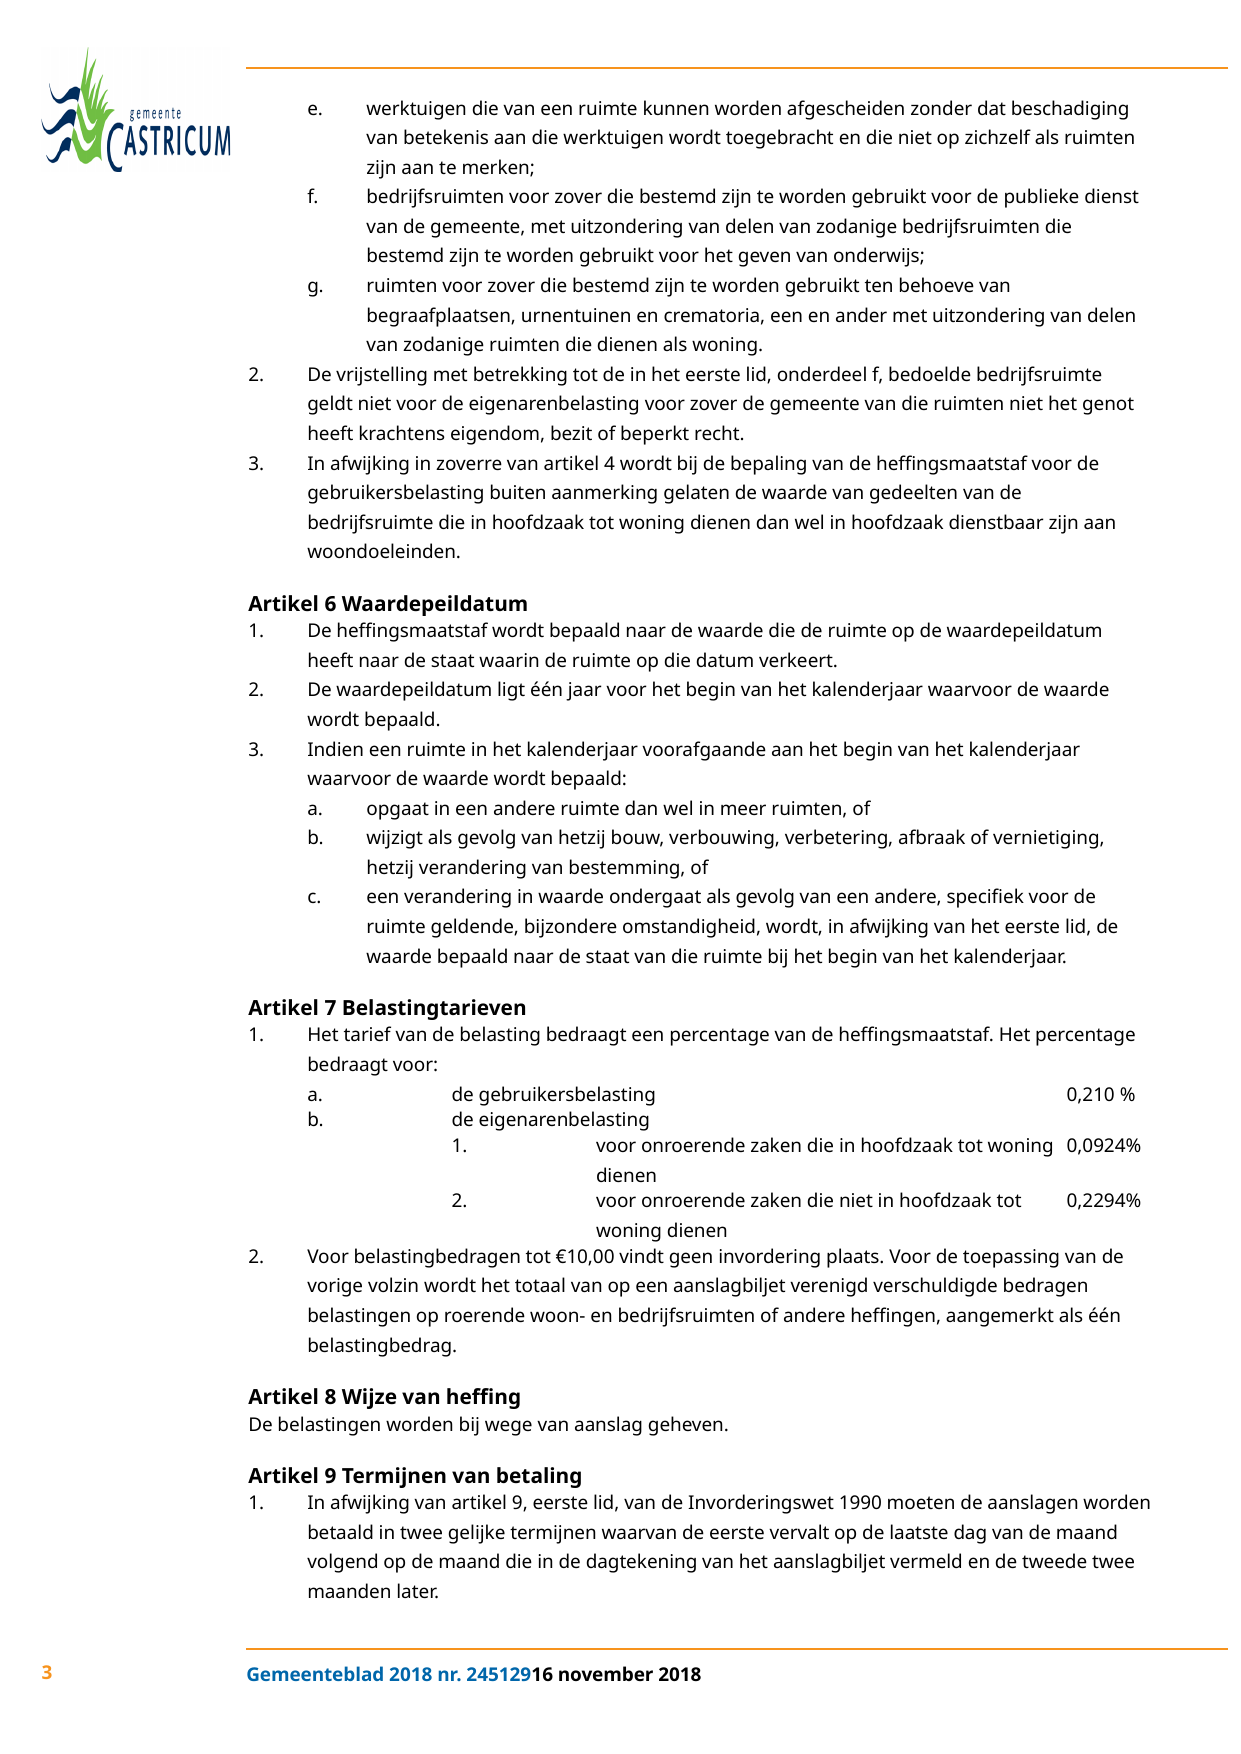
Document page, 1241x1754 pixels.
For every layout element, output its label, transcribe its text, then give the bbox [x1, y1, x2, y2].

text Artikel 6 Waardepeildatum [248, 589, 1152, 617]
text Artikel 7 Belastingtarieven [248, 993, 1152, 1022]
list De heffingsmaatstaf wordt bepaald naar de waarde die de ruimte op de waardepeildatum heeft naar de staat waarin de ruimte op die datum verkeert. [248, 617, 1152, 673]
text De belastingen worden bij wege van aanslag geheven. [248, 1411, 1152, 1436]
text Artikel 8 Wijze van heffing [248, 1382, 1152, 1411]
table_cell [307, 1188, 451, 1243]
table_cell de eigenarenbelasting [451, 1107, 1066, 1132]
list In afwijking in zoverre van artikel 4 wordt bij de bepaling van de heffingsmaatstaf voor de gebruikersbelasting buiten aanmerking gelaten de waarde van gedeelten van de bedrijfsruimte die in hoofdzaak tot woning dienen dan wel in hoofdzaak dienstbaar zijn aan woondoeleinden. [248, 450, 1152, 564]
table_cell voor onroerende zaken die in hoofdzaak tot woning dienen [596, 1133, 1066, 1188]
picture [41, 47, 231, 172]
list bedrijfsruimten voor zover die bestemd zijn te worden gebruikt voor de publieke dienst van de gemeente, met uitzondering van delen van zodanige bedrijfsruimten die bestemd zijn te worden gebruikt voor het geven van onderwijs; [307, 183, 1152, 268]
list opgaat in een andere ruimte dan wel in meer ruimten, of [307, 795, 1152, 821]
list De vrijstelling met betrekking tot de in het eerste lid, onderdeel f, bedoelde bedrijfsruimte geldt niet voor de eigenarenbelasting voor zover de gemeente van die ruimten niet het genot heeft krachtens eigendom, bezit of beperkt recht. [248, 361, 1152, 446]
list werktuigen die van een ruimte kunnen worden afgescheiden zonder dat beschadiging van betekenis aan die werktuigen wordt toegebracht en die niet op zichzelf als ruimten zijn aan te merken; [307, 95, 1152, 180]
list wijzigt als gevolg van hetzij bouw, verbouwing, verbetering, afbraak of vernietiging, hetzij verandering van bestemming, of [307, 824, 1152, 880]
table_header de gebruikersbelasting [451, 1081, 1066, 1107]
table_cell [307, 1133, 451, 1188]
list Voor belastingbedragen tot €10,00 vindt geen invordering plaats. Voor de toepassing van de vorige volzin wordt het totaal van op een aanslagbiljet verenigd verschuldigde bedragen belastingen op roerende woon- en bedrijfsruimten of andere heffingen, aangemerkt als één belastingbedrag. [248, 1243, 1152, 1358]
table_cell [1066, 1107, 1211, 1132]
table_header 0,210 % [1066, 1081, 1211, 1107]
list Het tarief van de belasting bedraagt een percentage van de heffingsmaatstaf. Het percentage bedraagt voor: [248, 1022, 1152, 1077]
list De waardepeildatum ligt één jaar voor het begin van het kalenderjaar waarvoor de waarde wordt bepaald. [248, 677, 1152, 732]
text Artikel 9 Termijnen van betaling [248, 1461, 1152, 1489]
list In afwijking van artikel 9, eerste lid, van de Invorderingswet 1990 moeten de aanslagen worden betaald in twee gelijke termijnen waarvan de eerste vervalt op de laatste dag van de maand volgend op de maand die in de dagtekening van het aanslagbiljet vermeld en de tweede twee maanden later. [248, 1489, 1152, 1604]
table_cell 0,0924% [1066, 1133, 1211, 1188]
table_cell b. [307, 1107, 451, 1132]
list een verandering in waarde ondergaat als gevolg van een andere, specifiek voor de ruimte geldende, bijzondere omstandigheid, wordt, in afwijking van het eerste lid, de waarde bepaald naar de staat van die ruimte bij het begin van het kalenderjaar. [307, 884, 1152, 968]
table_header a. [307, 1081, 451, 1107]
table_cell 0,2294% [1066, 1188, 1211, 1243]
list ruimten voor zover die bestemd zijn te worden gebruikt ten behoeve van begraafplaatsen, urnentuinen en crematoria, een en ander met uitzondering van delen van zodanige ruimten die dienen als woning. [307, 272, 1152, 357]
table_cell voor onroerende zaken die niet in hoofdzaak tot woning dienen [596, 1188, 1066, 1243]
table_cell 2. [451, 1188, 596, 1243]
list Indien een ruimte in het kalenderjaar voorafgaande aan het begin van het kalenderjaar waarvoor de waarde wordt bepaald: [248, 736, 1152, 791]
table_cell 1. [451, 1133, 596, 1188]
